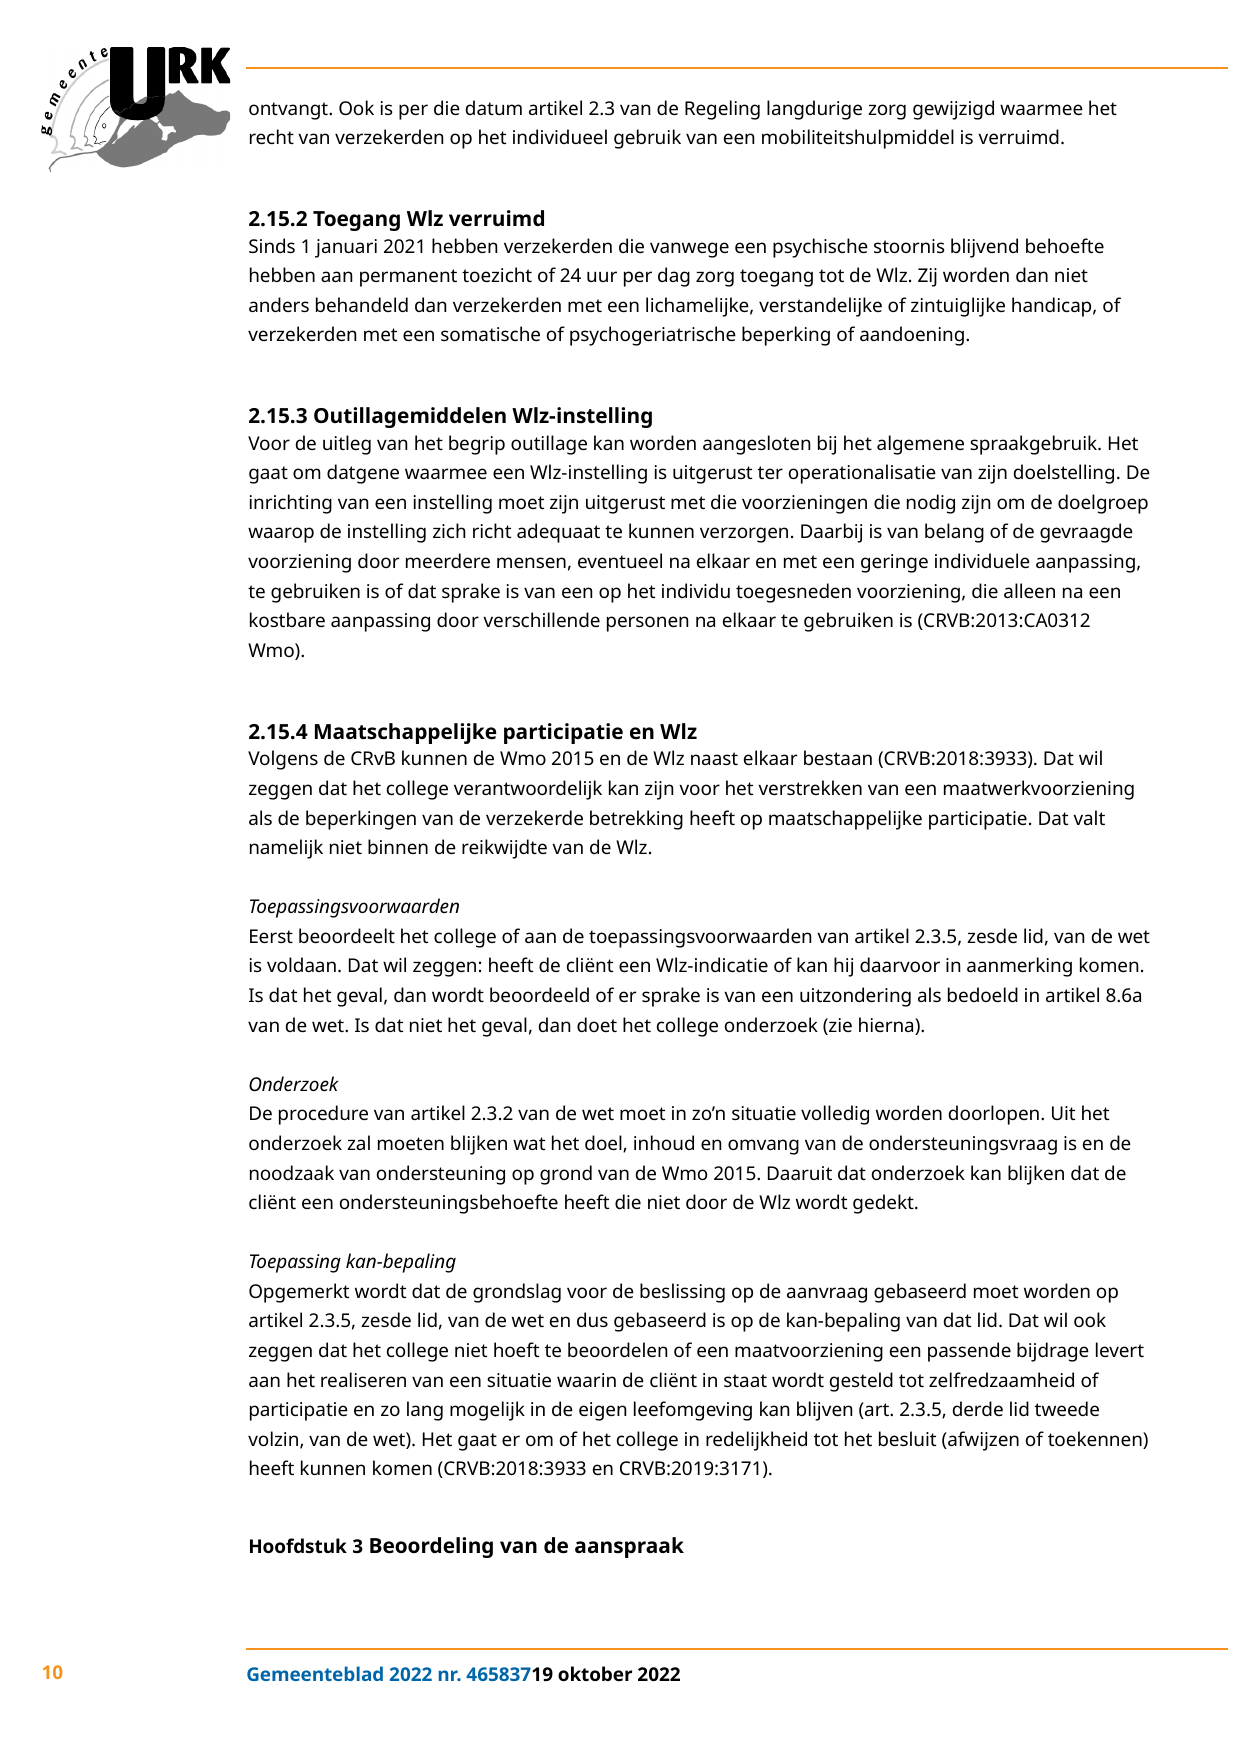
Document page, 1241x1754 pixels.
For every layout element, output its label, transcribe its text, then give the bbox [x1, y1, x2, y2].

text Eerst beoordeelt het college of aan de toepassingsvoorwaarden van artikel 2.3.5, zesde lid, van de wet is voldaan. Dat wil zeggen: heeft de cliënt een Wlz-indicatie of kan hij daarvoor in aanmerking komen. Is dat het geval, dan wordt beoordeeld of er sprake is van een uitzondering als bedoeld in artikel 8.6a van de wet. Is dat niet het geval, dan doet het college onderzoek (zie hierna). [248, 923, 1152, 1037]
text Toepassingsvoorwaarden [248, 893, 1152, 919]
text 2.15.3 Outillagemiddelen Wlz-instelling [248, 402, 1152, 430]
text Onderzoek [248, 1071, 1152, 1097]
text De procedure van artikel 2.3.2 van de wet moet in zo’n situatie volledig worden doorlopen. Uit het onderzoek zal moeten blijken wat het doel, inhoud en omvang van de ondersteuningsvraag is en de noodzaak van ondersteuning op grond van de Wmo 2015. Daaruit dat onderzoek kan blijken dat de cliënt een ondersteuningsbehoefte heeft die niet door de Wlz wordt gedekt. [248, 1101, 1152, 1215]
text 2.15.2 Toegang Wlz verruimd [248, 204, 1152, 233]
text Hoofdstuk 3 Beoordeling van de aanspraak [248, 1531, 1152, 1559]
text Voor de uitleg van het begrip outillage kan worden aangesloten bij het algemene spraakgebruik. Het gaat om datgene waarmee een Wlz-instelling is uitgerust ter operationalisatie van zijn doelstelling. De inrichting van een instelling moet zijn uitgerust met die voorzieningen die nodig zijn om de doelgroep waarop de instelling zich richt adequaat te kunnen verzorgen. Daarbij is van belang of de gevraagde voorziening door meerdere mensen, eventueel na elkaar en met een geringe individuele aanpassing, te gebruiken is of dat sprake is van een op het individu toegesneden voorziening, die alleen na een kostbare aanpassing door verschillende personen na elkaar te gebruiken is (CRVB:2013:CA0312 Wmo). [248, 430, 1152, 663]
text Sinds 1 januari 2021 hebben verzekerden die vanwege een psychische stoornis blijvend behoefte hebben aan permanent toezicht of 24 uur per dag zorg toegang tot de Wlz. Zij worden dan niet anders behandeld dan verzekerden met een lichamelijke, verstandelijke of zintuiglijke handicap, of verzekerden met een somatische of psychogeriatrische beperking of aandoening. [248, 233, 1152, 347]
text 2.15.4 Maatschappelijke participatie en Wlz [248, 717, 1152, 746]
text Opgemerkt wordt dat de grondslag voor de beslissing op de aanvraag gebaseerd moet worden op artikel 2.3.5, zesde lid, van de wet en dus gebaseerd is op de kan-bepaling van dat lid. Dat wil ook zeggen dat het college niet hoeft te beoordelen of een maatvoorziening een passende bijdrage levert aan het realiseren van een situatie waarin de cliënt in staat wordt gesteld tot zelfredzaamheid of participatie en zo lang mogelijk in de eigen leefomgeving kan blijven (art. 2.3.5, derde lid tweede volzin, van de wet). Het gaat er om of het college in redelijkheid tot het besluit (afwijzen of toekennen) heeft kunnen komen (CRVB:2018:3933 en CRVB:2019:3171). [248, 1278, 1152, 1481]
picture [41, 47, 231, 172]
text ontvangt. Ook is per die datum artikel 2.3 van de Regeling langdurige zorg gewijzigd waarmee het recht van verzekerden op het individueel gebruik van een mobiliteitshulpmiddel is verruimd. [248, 95, 1152, 150]
text Volgens de CRvB kunnen de Wmo 2015 en de Wlz naast elkaar bestaan (CRVB:2018:3933). Dat wil zeggen dat het college verantwoordelijk kan zijn voor het verstrekken van een maatwerkvoorziening als de beperkingen van de verzekerde betrekking heeft op maatschappelijke participatie. Dat valt namelijk niet binnen de reikwijdte van de Wlz. [248, 746, 1152, 860]
text Toepassing kan-bepaling [248, 1248, 1152, 1274]
